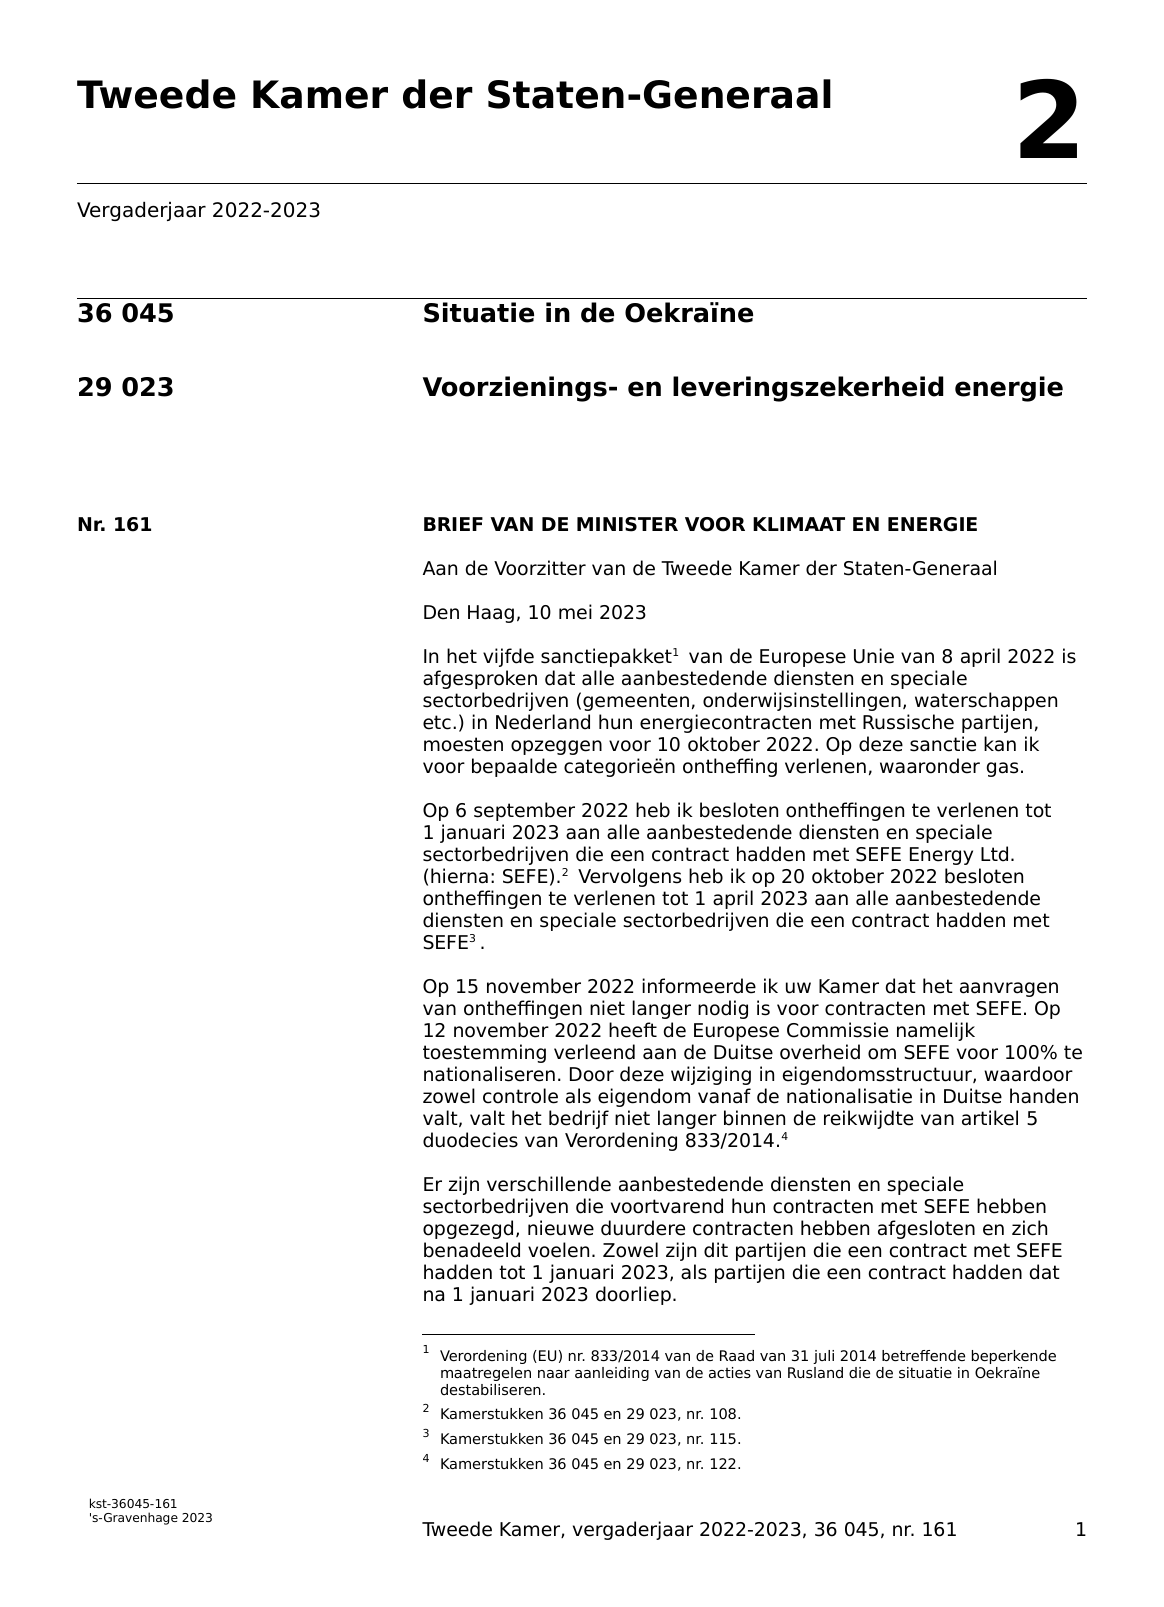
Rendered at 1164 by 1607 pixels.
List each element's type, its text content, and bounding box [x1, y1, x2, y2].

text Op 6 september 2022 heb ik besloten ontheffingen te verlenen tot 1 januari 2023 aan alle aanbestedende diensten en speciale sectorbedrijven die een contract hadden met SEFE Energy Ltd. (hierna: SEFE). Vervolgens heb ik op 20 oktober 2022 besloten ontheffingen te verlenen tot 1 april 2023 aan alle aanbestedende diensten en speciale sectorbedrijven die een contract hadden met SEFE. [422, 800, 1087, 954]
table_header Tweede Kamer der Staten-Generaal [77, 59, 886, 183]
text Kamerstukken 36 045 en 29 023, nr. 108. [422, 1402, 1087, 1424]
text 's-Gravenhage 2023 [88, 1511, 323, 1525]
text Op 15 november 2022 informeerde ik uw Kamer dat het aanvragen van ontheffingen niet langer nodig is voor contracten met SEFE. Op 12 november 2022 heeft de Europese Commissie namelijk toestemming verleend aan de Duitse overheid om SEFE voor 100% te nationaliseren. Door deze wijziging in eigendomsstructuur, waardoor zowel controle als eigendom vanaf de nationalisatie in Duitse handen valt, valt het bedrijf niet langer binnen de reikwijdte van artikel 5 duodecies van Verordening 833/2014. [422, 976, 1087, 1152]
text kst-36045-161 [88, 1497, 323, 1511]
subtitle 29 023 Voorzienings- en leveringszekerheid energie [77, 373, 1087, 403]
text Kamerstukken 36 045 en 29 023, nr. 122. [422, 1452, 1087, 1474]
text Er zijn verschillende aanbestedende diensten en speciale sectorbedrijven die voortvarend hun contracten met SEFE hebben opgezegd, nieuwe duurdere contracten hebben afgesloten en zich benadeeld voelen. Zowel zijn dit partijen die een contract met SEFE hadden tot 1 januari 2023, als partijen die een contract hadden dat na 1 januari 2023 doorliep. [422, 1174, 1087, 1306]
text Den Haag, 10 mei 2023 [422, 602, 1087, 624]
text Verordening (EU) nr. 833/2014 van de Raad van 31 juli 2014 betreffende beperkende maatregelen naar aanleiding van de acties van Rusland die de situatie in Oekraïne destabiliseren. [422, 1343, 1087, 1399]
subtitle 36 045 Situatie in de Oekraïne [77, 299, 1087, 329]
table_cell Vergaderjaar 2022-2023 [77, 184, 1087, 298]
text In het vijfde sanctiepakket van de Europese Unie van 8 april 2022 is afgesproken dat alle aanbestedende diensten en speciale sectorbedrijven (gemeenten, onderwijsinstellingen, waterschappen etc.) in Nederland hun energiecontracten met Russische partijen, moesten opzeggen voor 10 oktober 2022. Op deze sanctie kan ik voor bepaalde categorieën ontheffing verlenen, waaronder gas. [422, 646, 1087, 778]
subtitle Nr. 161 BRIEF VAN DE MINISTER VOOR KLIMAAT EN ENERGIE [77, 514, 1087, 536]
table_header 2 [886, 59, 1087, 183]
text Kamerstukken 36 045 en 29 023, nr. 115. [422, 1427, 1087, 1449]
text Aan de Voorzitter van de Tweede Kamer der Staten-Generaal [422, 558, 1087, 580]
